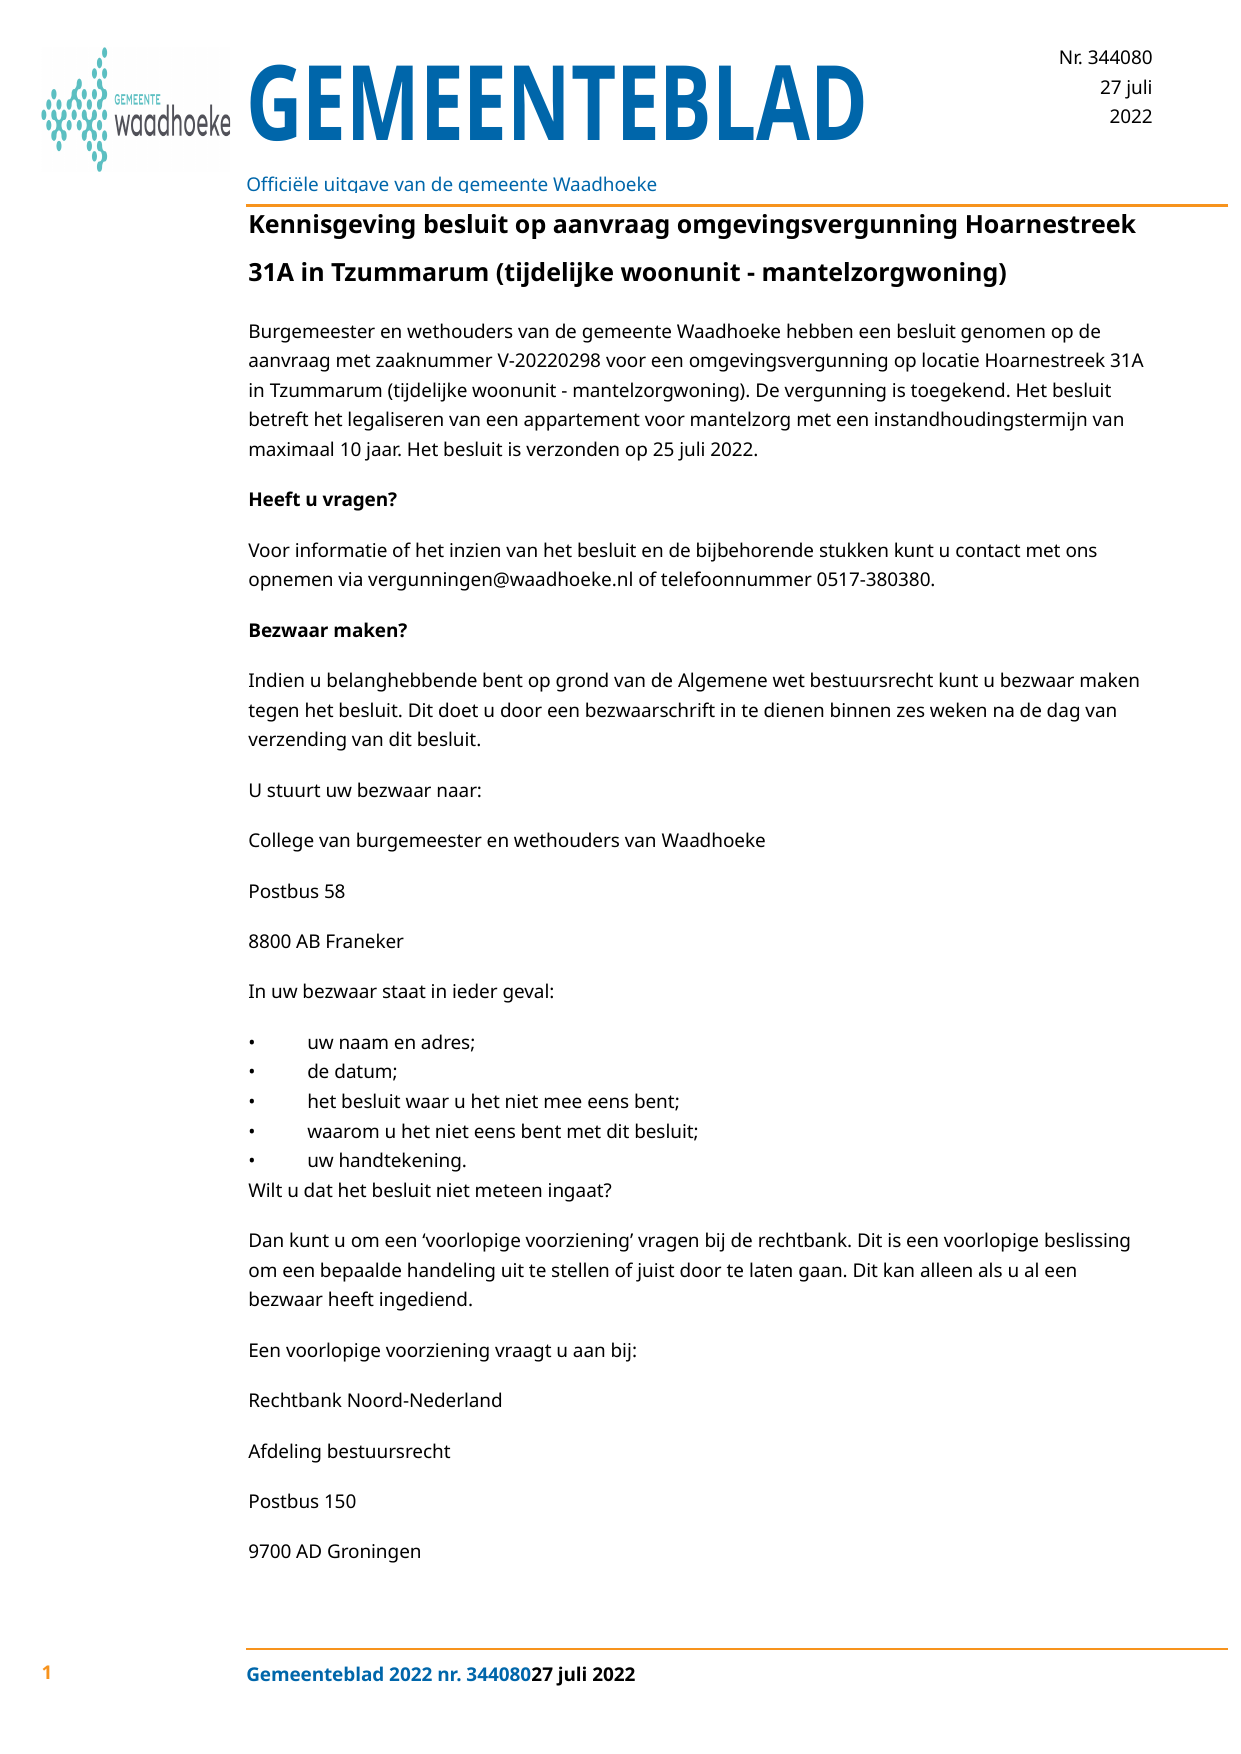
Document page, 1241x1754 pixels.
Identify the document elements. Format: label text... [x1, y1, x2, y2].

text U stuurt uw bezwaar naar: [248, 777, 1152, 803]
text College van burgemeester en wethouders van Waadhoeke [248, 827, 1152, 853]
text Wilt u dat het besluit niet meteen ingaat? [248, 1177, 1152, 1203]
text Indien u belanghebbende bent op grond van de Algemene wet bestuursrecht kunt u bezwaar maken tegen het besluit. Dit doet u door een bezwaarschrift in te dienen binnen zes weken na de dag van verzending van dit besluit. [248, 667, 1152, 752]
text Dan kunt u om een ‘voorlopige voorziening’ vragen bij de rechtbank. Dit is een voorlopige beslissing om een bepaalde handeling uit te stellen of juist door te laten gaan. Dit kan alleen als u al een bezwaar heeft ingediend. [248, 1227, 1152, 1312]
text Bezwaar maken? [248, 617, 1152, 643]
text Voor informatie of het inzien van het besluit en de bijbehorende stukken kunt u contact met ons opnemen via vergunningen@waadhoeke.nl of telefoonnummer 0517-380380. [248, 537, 1152, 592]
text 9700 AD Groningen [248, 1539, 1152, 1564]
text Rechtbank Noord-Nederland [248, 1387, 1152, 1413]
text Heeft u vragen? [248, 487, 1152, 512]
list uw naam en adres; [248, 1029, 1152, 1055]
text Kennisgeving besluit op aanvraag omgevingsvergunning Hoarnestreek 31A in Tzummarum (tijdelijke woonunit - mantelzorgwoning) [248, 207, 1152, 288]
list het besluit waar u het niet mee eens bent; [248, 1088, 1152, 1114]
list de datum; [248, 1059, 1152, 1084]
text Afdeling bestuursrecht [248, 1438, 1152, 1464]
text Een voorlopige voorziening vraagt u aan bij: [248, 1337, 1152, 1363]
text 8800 AB Franeker [248, 928, 1152, 954]
text Postbus 58 [248, 878, 1152, 904]
text Postbus 150 [248, 1488, 1152, 1514]
list waarom u het niet eens bent met dit besluit; [248, 1118, 1152, 1144]
text Burgemeester en wethouders van de gemeente Waadhoeke hebben een besluit genomen op de aanvraag met zaaknummer V-20220298 voor een omgevingsvergunning op locatie Hoarnestreek 31A in Tzummarum (tijdelijke woonunit - mantelzorgwoning). De vergunning is toegekend. Het besluit betreft het legaliseren van een appartement voor mantelzorg met een instandhoudingstermijn van maximaal 10 jaar. Het besluit is verzonden op 25 juli 2022. [248, 318, 1152, 462]
list uw handtekening. [248, 1147, 1152, 1173]
text In uw bezwaar staat in ieder geval: [248, 979, 1152, 1004]
picture [41, 47, 231, 172]
